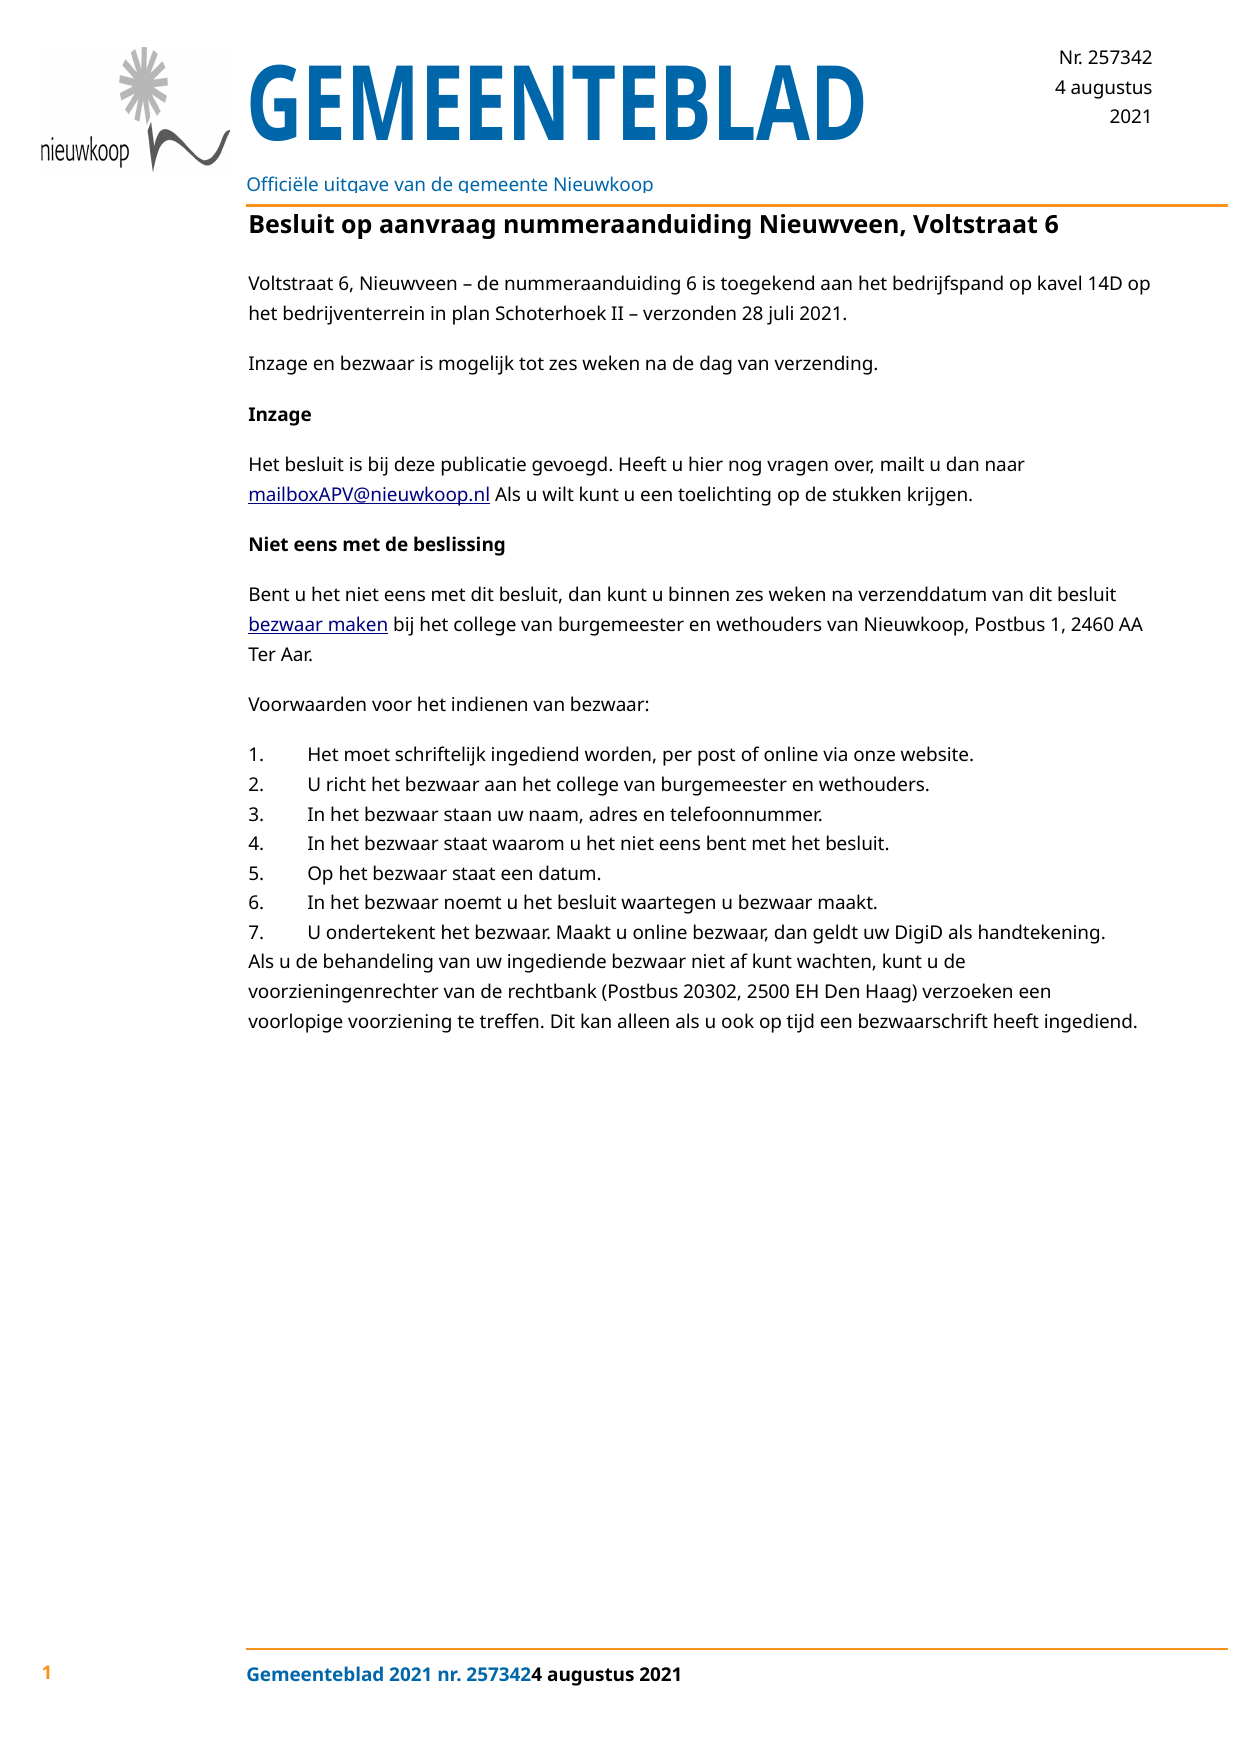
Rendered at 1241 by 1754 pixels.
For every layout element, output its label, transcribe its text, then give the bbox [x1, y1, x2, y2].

text Het besluit is bij deze publicatie gevoegd. Heeft u hier nog vragen over, mailt u dan naar mailboxAPV@nieuwkoop.nl Als u wilt kunt u een toelichting op de stukken krijgen. [248, 451, 1152, 506]
text Voorwaarden voor het indienen van bezwaar: [248, 691, 1152, 717]
picture [41, 47, 231, 172]
text Niet eens met de beslissing [248, 531, 1152, 557]
list U ondertekent het bezwaar. Maakt u online bezwaar, dan geldt uw DigiD als handtekening. [248, 919, 1152, 945]
list Op het bezwaar staat een datum. [248, 860, 1152, 886]
list Het moet schriftelijk ingediend worden, per post of online via onze website. [248, 742, 1152, 767]
list In het bezwaar staat waarom u het niet eens bent met het besluit. [248, 830, 1152, 856]
text Inzage [248, 401, 1152, 426]
text Bent u het niet eens met dit besluit, dan kunt u binnen zes weken na verzenddatum van dit besluit bezwaar maken bij het college van burgemeester en wethouders van Nieuwkoop, Postbus 1, 2460 AA Ter Aar. [248, 582, 1152, 666]
list In het bezwaar noemt u het besluit waartegen u bezwaar maakt. [248, 889, 1152, 915]
text Voltstraat 6, Nieuwveen – de nummeraanduiding 6 is toegekend aan het bedrijfspand op kavel 14D op het bedrijventerrein in plan Schoterhoek II – verzonden 28 juli 2021. [248, 270, 1152, 326]
list In het bezwaar staan uw naam, adres en telefoonnummer. [248, 801, 1152, 826]
list U richt het bezwaar aan het college van burgemeester en wethouders. [248, 771, 1152, 797]
text Besluit op aanvraag nummeraanduiding Nieuwveen, Voltstraat 6 [248, 207, 1152, 241]
text Als u de behandeling van uw ingediende bezwaar niet af kunt wachten, kunt u de voorzieningenrechter van de rechtbank (Postbus 20302, 2500 EH Den Haag) verzoeken een voorlopige voorziening te treffen. Dit kan alleen als u ook op tijd een bezwaarschrift heeft ingediend. [248, 949, 1152, 1033]
text Inzage en bezwaar is mogelijk tot zes weken na de dag van verzending. [248, 350, 1152, 376]
